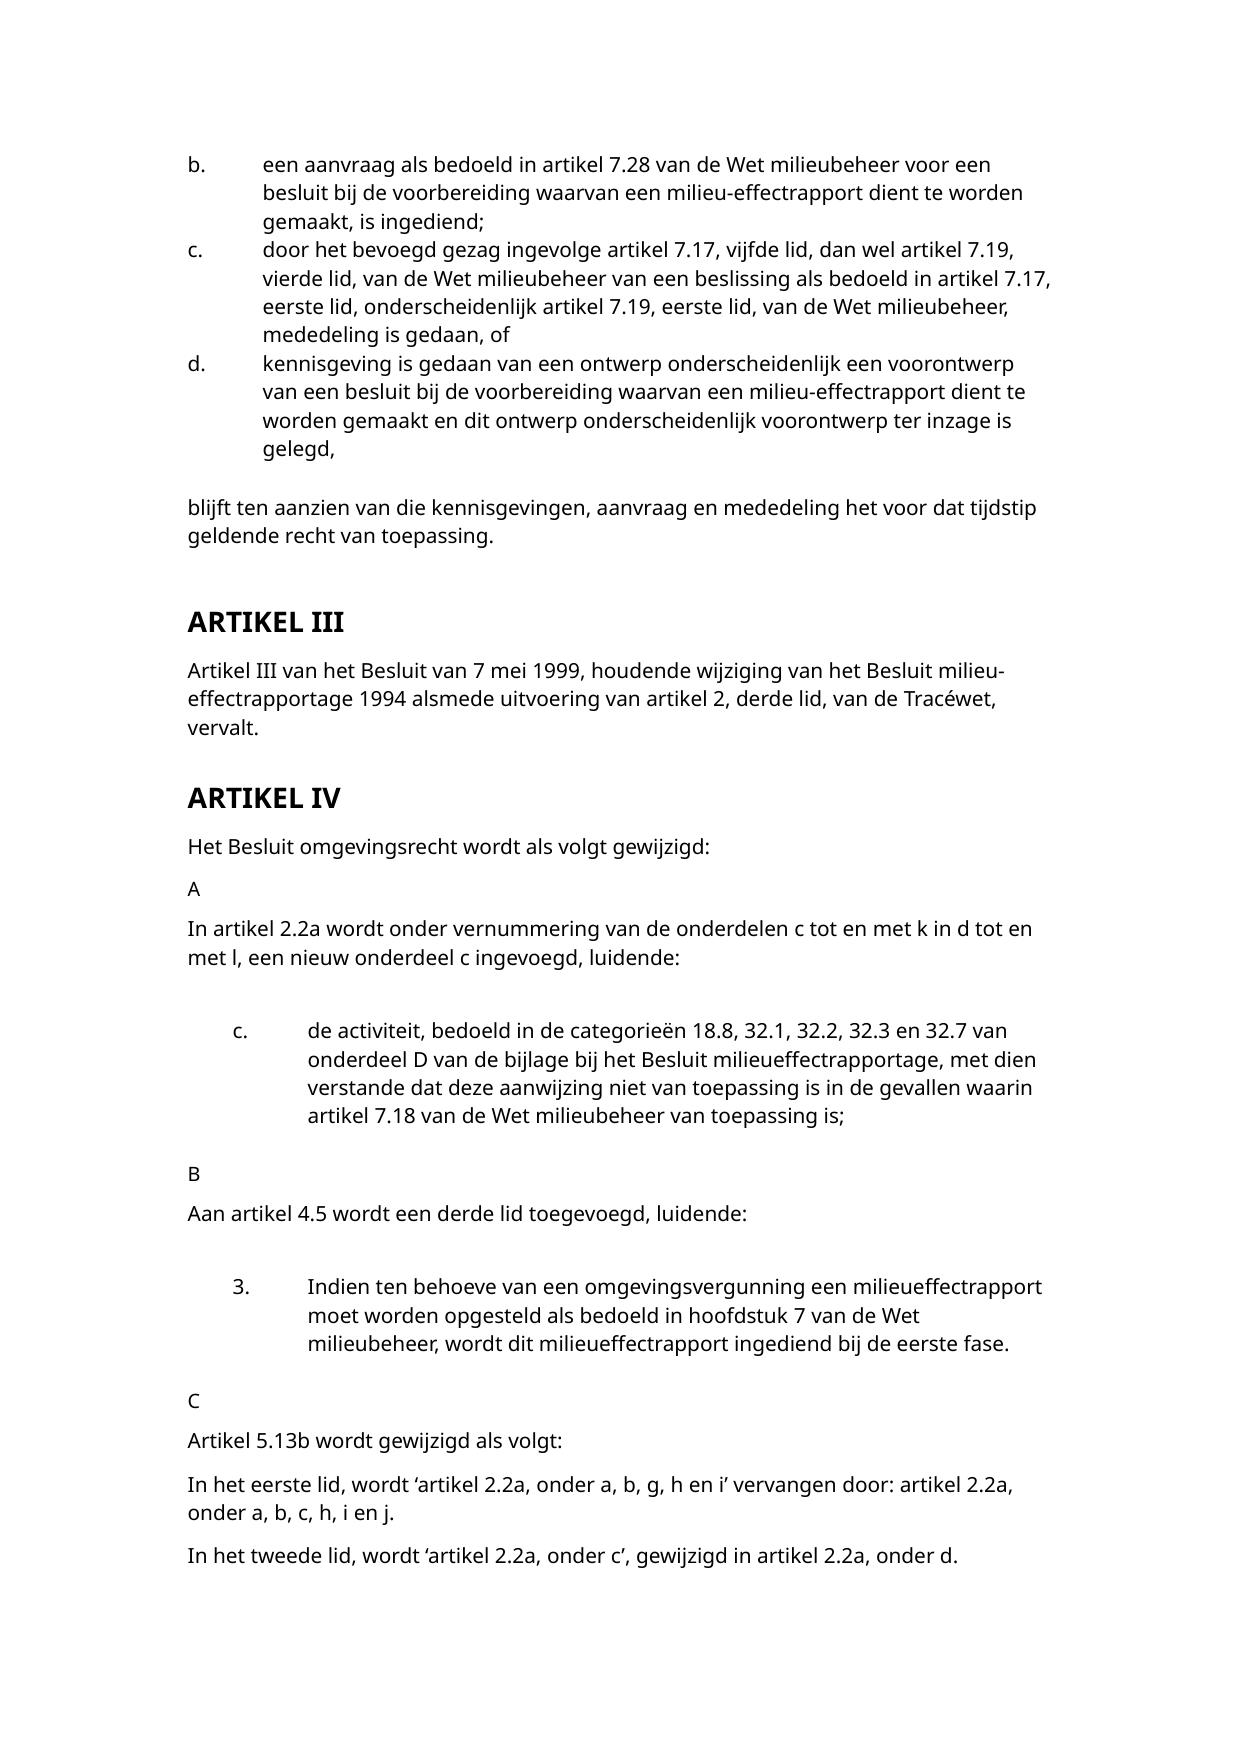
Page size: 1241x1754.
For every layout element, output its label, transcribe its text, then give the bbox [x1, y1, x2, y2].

text Het Besluit omgevingsrecht wordt als volgt gewijzigd: [187, 832, 1053, 861]
text A [187, 876, 1053, 903]
text In het tweede lid, wordt ‘artikel 2.2a, onder c’, gewijzigd in artikel 2.2a, onder d. [187, 1542, 1053, 1570]
text Artikel 5.13b wordt gewijzigd als volgt: [187, 1426, 1053, 1455]
list Indien ten behoeve van een omgevingsvergunning een milieueffectrapport moet worden opgesteld als bedoeld in hoofdstuk 7 van de Wet milieubeheer, wordt dit milieueffectrapport ingediend bij de eerste fase. [232, 1272, 1053, 1358]
text B [187, 1160, 1053, 1187]
list kennisgeving is gedaan van een ontwerp onderscheidenlijk een voorontwerp van een besluit bij de voorbereiding waarvan een milieu-effectrapport dient te worden gemaakt en dit ontwerp onderscheidenlijk voorontwerp ter inzage is gelegd, [187, 349, 1053, 463]
subtitle ARTIKEL IV [187, 779, 1053, 817]
text Aan artikel 4.5 wordt een derde lid toegevoegd, luidende: [187, 1199, 1053, 1227]
subtitle ARTIKEL III [187, 602, 1053, 641]
text blijft ten aanzien van die kennisgevingen, aanvraag en mededeling het voor dat tijdstip geldende recht van toepassing. [187, 493, 1053, 550]
text C [187, 1388, 1053, 1414]
list door het bevoegd gezag ingevolge artikel 7.17, vijfde lid, dan wel artikel 7.19, vierde lid, van de Wet milieubeheer van een beslissing als bedoeld in artikel 7.17, eerste lid, onderscheidenlijk artikel 7.19, eerste lid, van de Wet milieubeheer, mededeling is gedaan, of [187, 235, 1053, 349]
text In het eerste lid, wordt ‘artikel 2.2a, onder a, b, g, h en i’ vervangen door: artikel 2.2a, onder a, b, c, h, i en j. [187, 1470, 1053, 1527]
list de activiteit, bedoeld in de categorieën 18.8, 32.1, 32.2, 32.3 en 32.7 van onderdeel D van de bijlage bij het Besluit milieueffectrapportage, met dien verstande dat deze aanwijzing niet van toepassing is in de gevallen waarin artikel 7.18 van de Wet milieubeheer van toepassing is; [232, 1016, 1053, 1130]
text In artikel 2.2a wordt onder vernummering van de onderdelen c tot en met k in d tot en met l, een nieuw onderdeel c ingevoegd, luidende: [187, 914, 1053, 971]
list een aanvraag als bedoeld in artikel 7.28 van de Wet milieubeheer voor een besluit bij de voorbereiding waarvan een milieu-effectrapport dient te worden gemaakt, is ingediend; [187, 150, 1053, 235]
text Artikel III van het Besluit van 7 mei 1999, houdende wijziging van het Besluit milieu-effectrapportage 1994 alsmede uitvoering van artikel 2, derde lid, van de Tracéwet, vervalt. [187, 656, 1053, 741]
